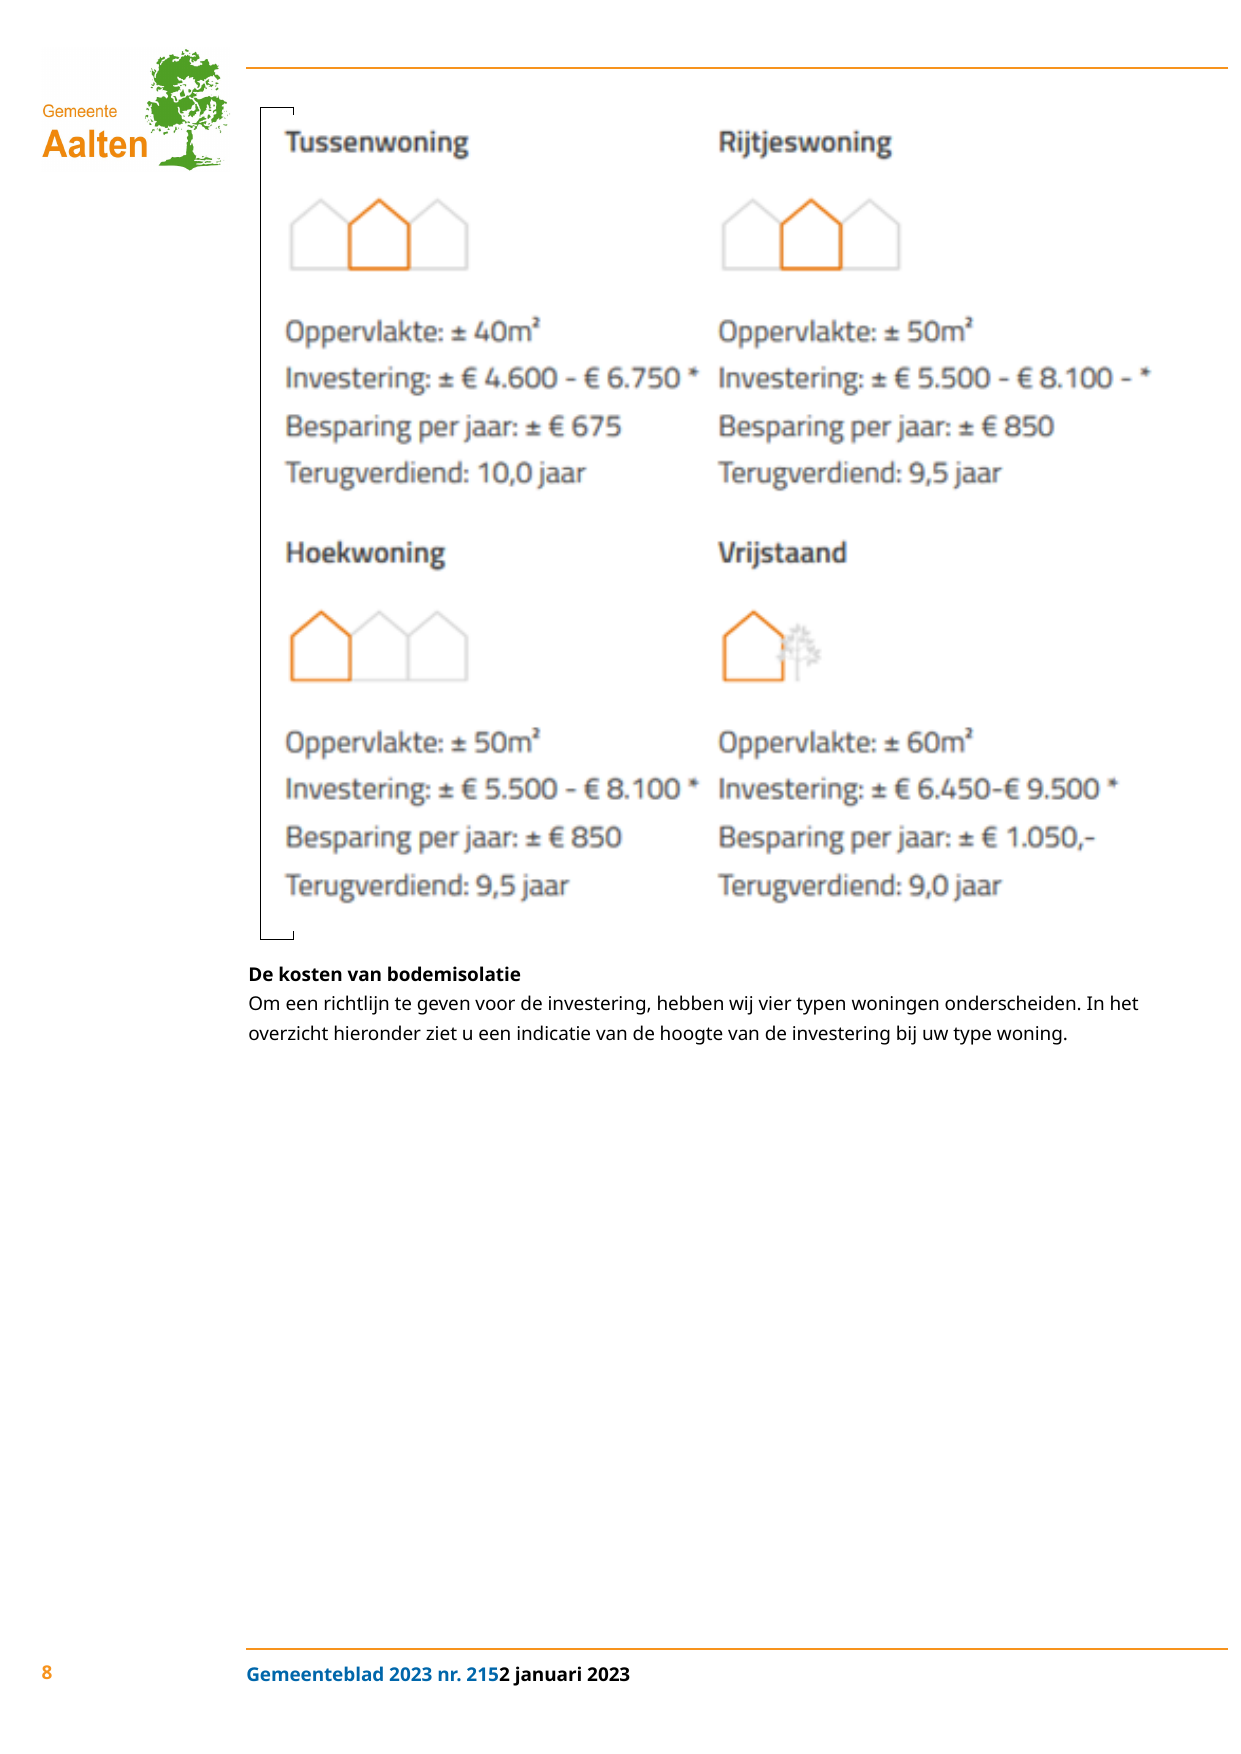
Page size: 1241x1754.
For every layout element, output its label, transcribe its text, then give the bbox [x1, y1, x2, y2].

text Om een richtlijn te geven voor de investering, hebben wij vier typen woningen onderscheiden. In het overzicht hieronder ziet u een indicatie van de hoogte van de investering bij uw type woning. [248, 990, 1152, 1046]
text De kosten van bodemisolatie [248, 961, 1152, 987]
picture [268, 115, 1173, 931]
picture [41, 47, 231, 172]
